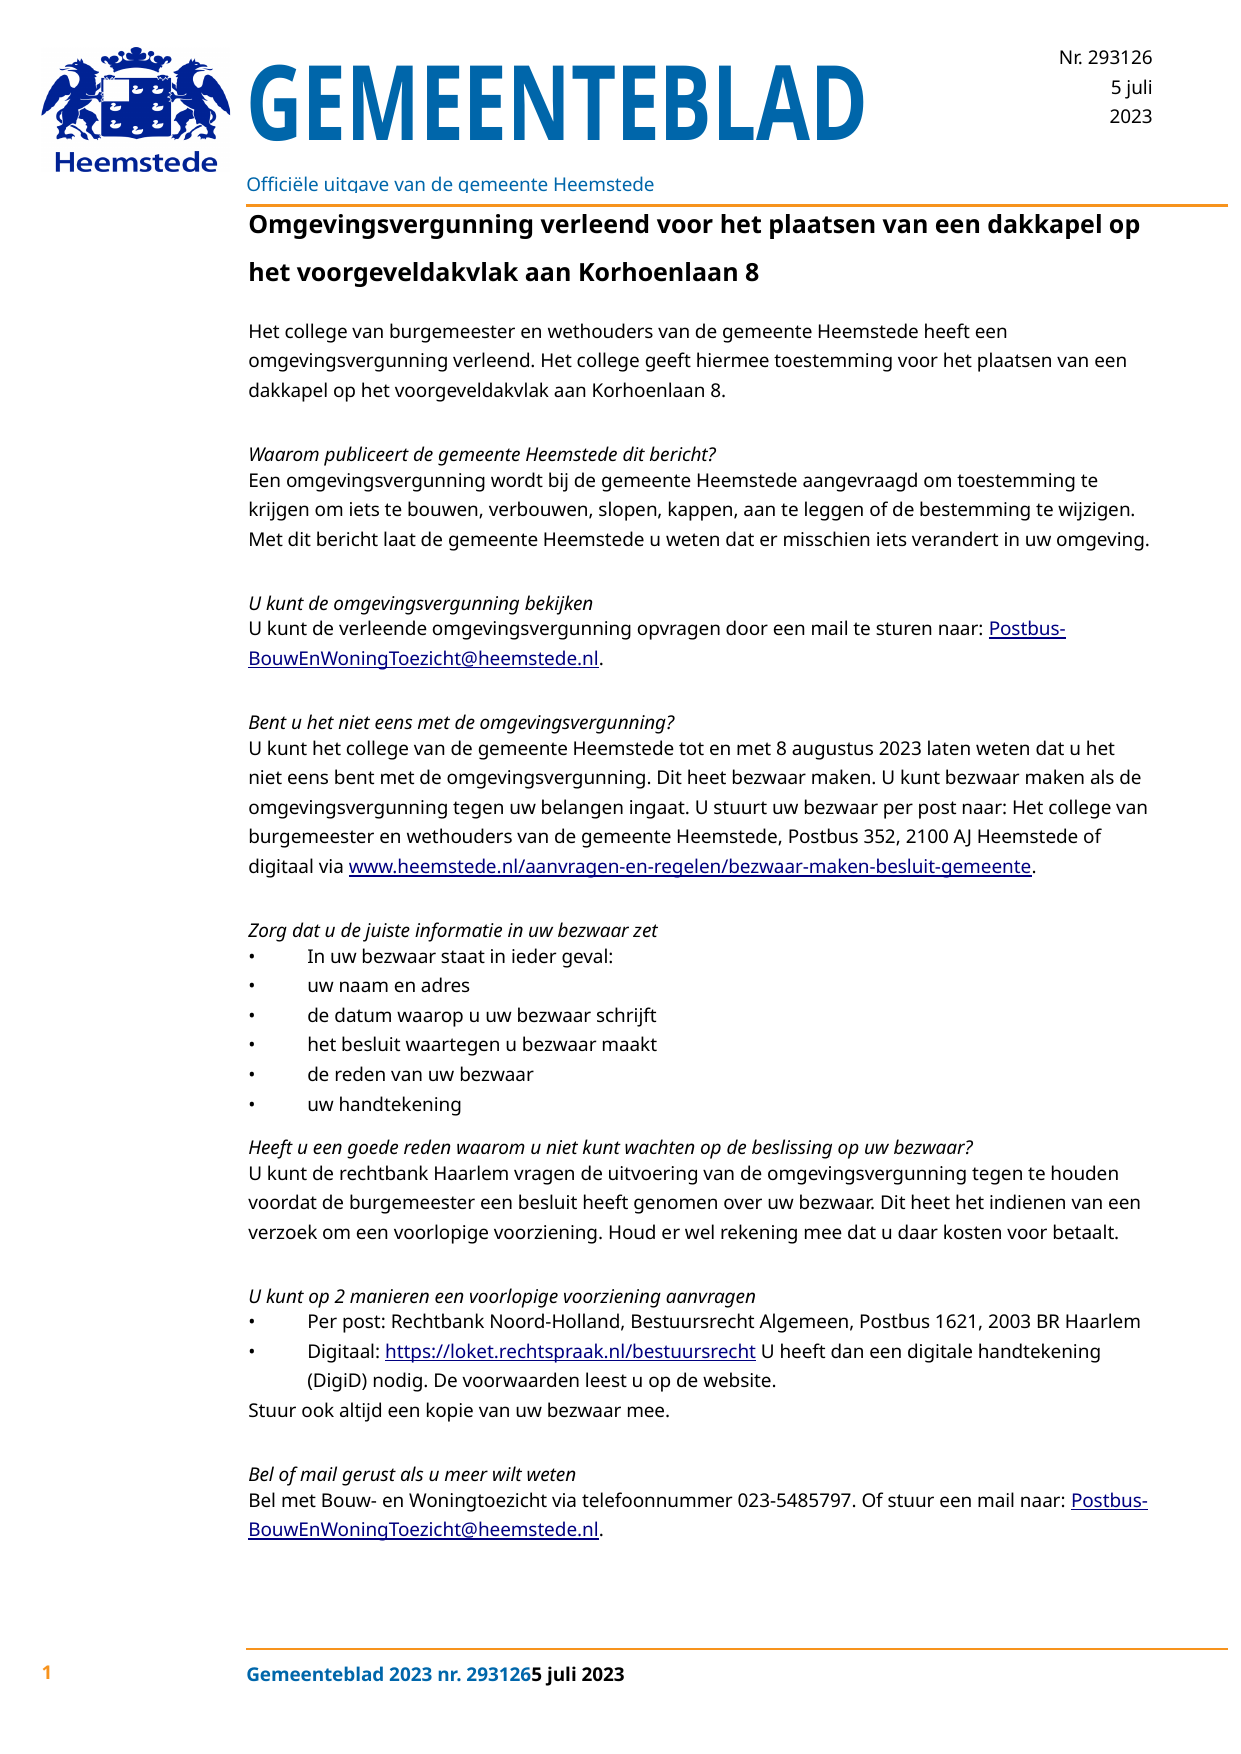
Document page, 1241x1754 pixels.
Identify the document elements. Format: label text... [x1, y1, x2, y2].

picture [41, 47, 231, 172]
text U kunt de verleende omgevingsvergunning opvragen door een mail te sturen naar: Postbus-BouwEnWoningToezicht@heemstede.nl. [248, 616, 1152, 671]
text Bel of mail gerust als u meer wilt weten [248, 1461, 1152, 1487]
list Per post: Rechtbank Noord-Holland, Bestuursrecht Algemeen, Postbus 1621, 2003 BR Haarlem [248, 1308, 1152, 1334]
list Digitaal: https://loket.rechtspraak.nl/bestuursrecht U heeft dan een digitale handtekening (DigiD) nodig. De voorwaarden leest u op de website. [248, 1338, 1152, 1393]
list In uw bezwaar staat in ieder geval: [248, 943, 1152, 969]
text Zorg dat u de juiste informatie in uw bezwaar zet [248, 917, 1152, 943]
list de reden van uw bezwaar [248, 1061, 1152, 1087]
text Stuur ook altijd een kopie van uw bezwaar mee. [248, 1397, 1152, 1423]
list uw naam en adres [248, 972, 1152, 998]
text Het college van burgemeester en wethouders van de gemeente Heemstede heeft een omgevingsvergunning verleend. Het college geeft hiermee toestemming voor het plaatsen van een dakkapel op het voorgeveldakvlak aan Korhoenlaan 8. [248, 318, 1152, 403]
text Waarom publiceert de gemeente Heemstede dit bericht? [248, 441, 1152, 467]
text Bent u het niet eens met de omgevingsvergunning? [248, 709, 1152, 735]
list het besluit waartegen u bezwaar maakt [248, 1032, 1152, 1057]
list uw handtekening [248, 1091, 1152, 1117]
text U kunt het college van de gemeente Heemstede tot en met 8 augustus 2023 laten weten dat u het niet eens bent met de omgevingsvergunning. Dit heet bezwaar maken. U kunt bezwaar maken als de omgevingsvergunning tegen uw belangen ingaat. U stuurt uw bezwaar per post naar: Het college van burgemeester en wethouders van de gemeente Heemstede, Postbus 352, 2100 AJ Heemstede of digitaal via www.heemstede.nl/aanvragen-en-regelen/bezwaar-maken-besluit-gemeente. [248, 735, 1152, 879]
text U kunt de rechtbank Haarlem vragen de uitvoering van de omgevingsvergunning tegen te houden voordat de burgemeester een besluit heeft genomen over uw bezwaar. Dit heet het indienen van een verzoek om een voorlopige voorziening. Houd er wel rekening mee dat u daar kosten voor betaalt. [248, 1160, 1152, 1244]
text Een omgevingsvergunning wordt bij de gemeente Heemstede aangevraagd om toestemming te krijgen om iets te bouwen, verbouwen, slopen, kappen, aan te leggen of de bestemming te wijzigen. Met dit bericht laat de gemeente Heemstede u weten dat er misschien iets verandert in uw omgeving. [248, 467, 1152, 552]
text Heeft u een goede reden waarom u niet kunt wachten op de beslissing op uw bezwaar? [248, 1134, 1152, 1160]
text U kunt op 2 manieren een voorlopige voorziening aanvragen [248, 1283, 1152, 1308]
text Bel met Bouw- en Woningtoezicht via telefoonnummer 023-5485797. Of stuur een mail naar: Postbus-BouwEnWoningToezicht@heemstede.nl. [248, 1487, 1152, 1542]
text Omgevingsvergunning verleend voor het plaatsen van een dakkapel op het voorgeveldakvlak aan Korhoenlaan 8 [248, 207, 1152, 288]
text U kunt de omgevingsvergunning bekijken [248, 590, 1152, 616]
list de datum waarop u uw bezwaar schrijft [248, 1002, 1152, 1028]
